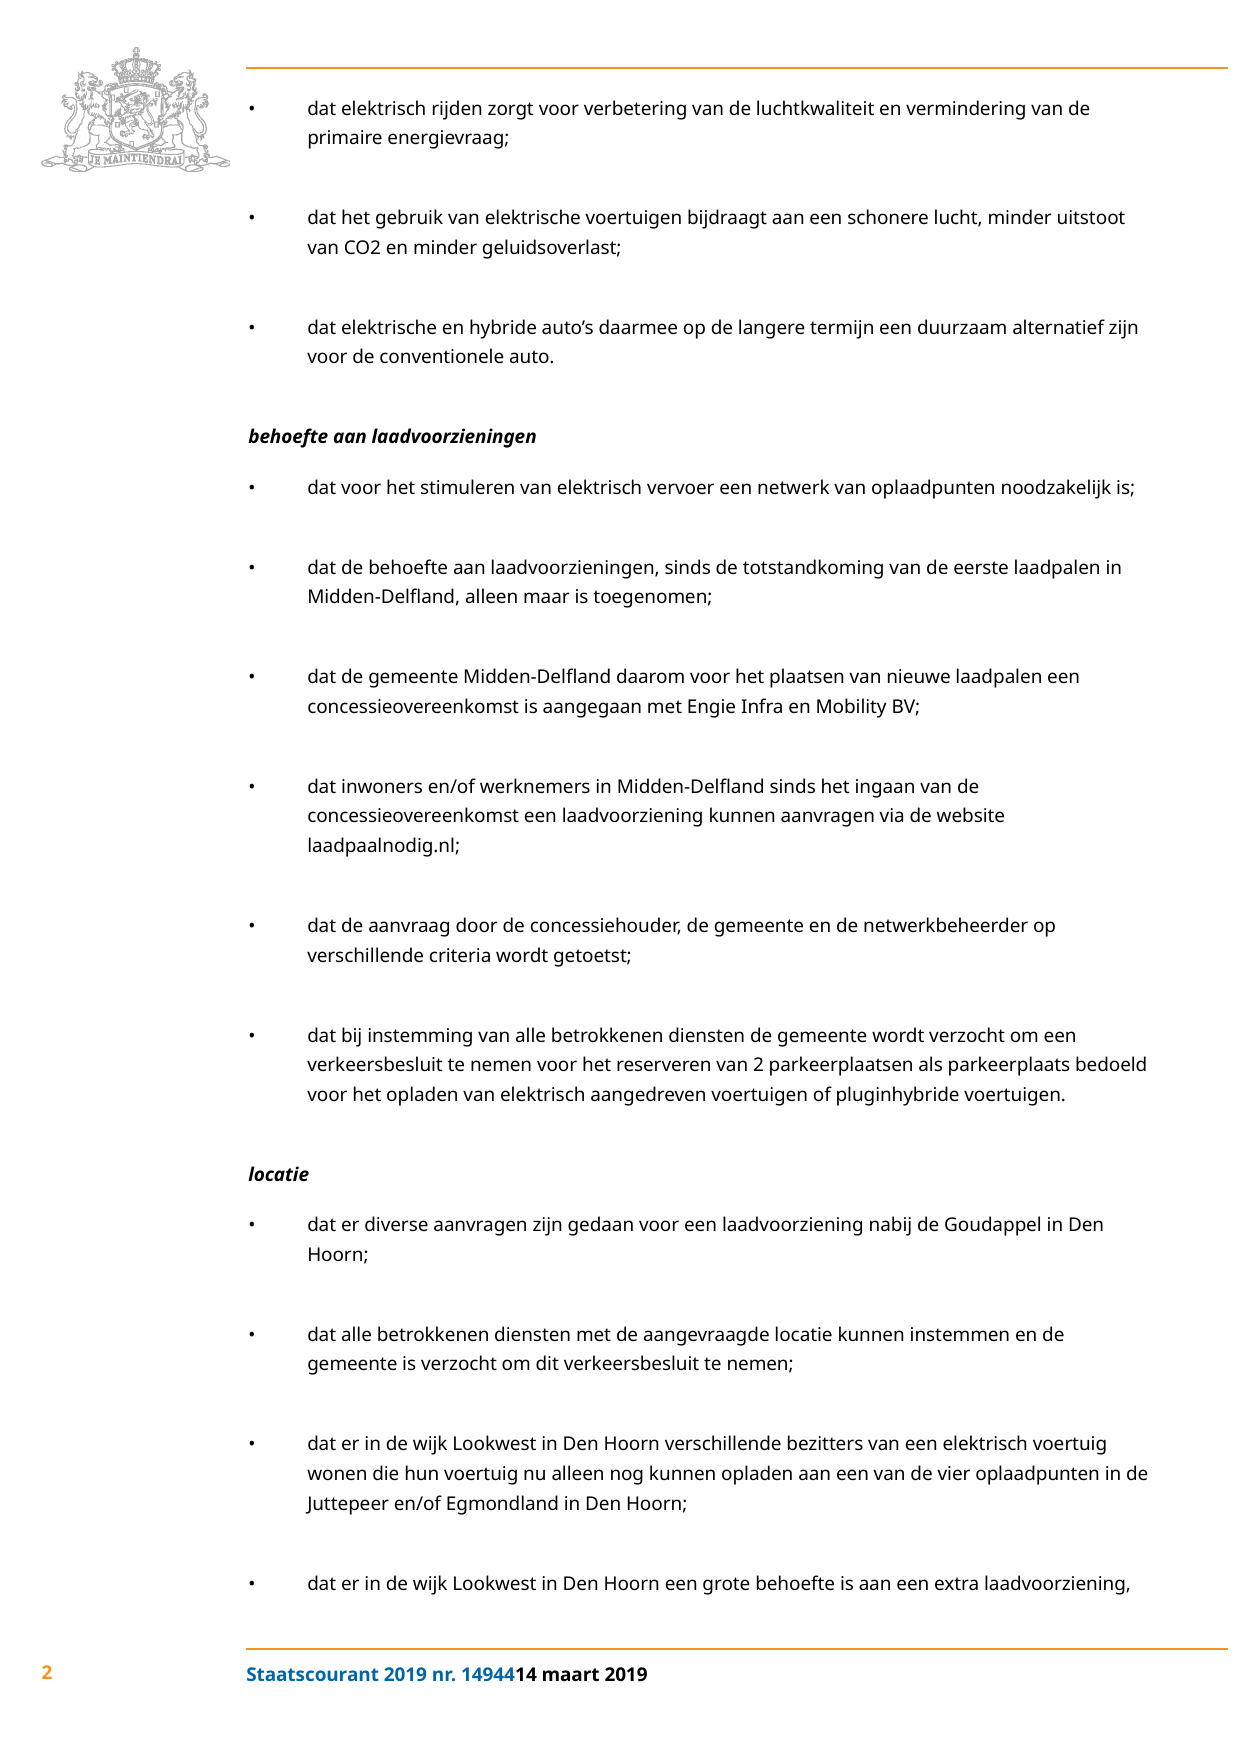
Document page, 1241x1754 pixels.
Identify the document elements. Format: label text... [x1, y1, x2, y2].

list dat de gemeente Midden-Delfland daarom voor het plaatsen van nieuwe laadpalen een concessieovereenkomst is aangegaan met Engie Infra en Mobility BV; [248, 663, 1152, 719]
list dat elektrisch rijden zorgt voor verbetering van de luchtkwaliteit en vermindering van de primaire energievraag; [248, 95, 1152, 150]
list dat alle betrokkenen diensten met de aangevraagde locatie kunnen instemmen en de gemeente is verzocht om dit verkeersbesluit te nemen; [248, 1321, 1152, 1376]
list dat bij instemming van alle betrokkenen diensten de gemeente wordt verzocht om een verkeersbesluit te nemen voor het reserveren van 2 parkeerplaatsen als parkeerplaats bedoeld voor het opladen van elektrisch aangedreven voertuigen of pluginhybride voertuigen. [248, 1022, 1152, 1107]
list dat de behoefte aan laadvoorzieningen, sinds de totstandkoming van de eerste laadpalen in Midden-Delfland, alleen maar is toegenomen; [248, 554, 1152, 609]
list dat er in de wijk Lookwest in Den Hoorn verschillende bezitters van een elektrisch voertuig wonen die hun voertuig nu alleen nog kunnen opladen aan een van de vier oplaadpunten in de Juttepeer en/of Egmondland in Den Hoorn; [248, 1431, 1152, 1516]
text locatie [248, 1161, 1152, 1187]
list dat het gebruik van elektrische voertuigen bijdraagt aan een schonere lucht, minder uitstoot van CO2 en minder geluidsoverlast; [248, 204, 1152, 260]
list dat er diverse aanvragen zijn gedaan voor een laadvoorziening nabij de Goudappel in Den Hoorn; [248, 1211, 1152, 1267]
list dat de aanvraag door de concessiehouder, de gemeente en de netwerkbeheerder op verschillende criteria wordt getoetst; [248, 912, 1152, 968]
list dat er in de wijk Lookwest in Den Hoorn een grote behoefte is aan een extra laadvoorziening, [248, 1570, 1152, 1596]
text behoefte aan laadvoorzieningen [248, 423, 1152, 449]
picture [41, 47, 231, 172]
list dat elektrische en hybride auto’s daarmee op de langere termijn een duurzaam alternatief zijn voor de conventionele auto. [248, 314, 1152, 369]
list dat voor het stimuleren van elektrisch vervoer een netwerk van oplaadpunten noodzakelijk is; [248, 474, 1152, 500]
list dat inwoners en/of werknemers in Midden-Delfland sinds het ingaan van de concessieovereenkomst een laadvoorziening kunnen aanvragen via de website laadpaalnodig.nl; [248, 773, 1152, 858]
